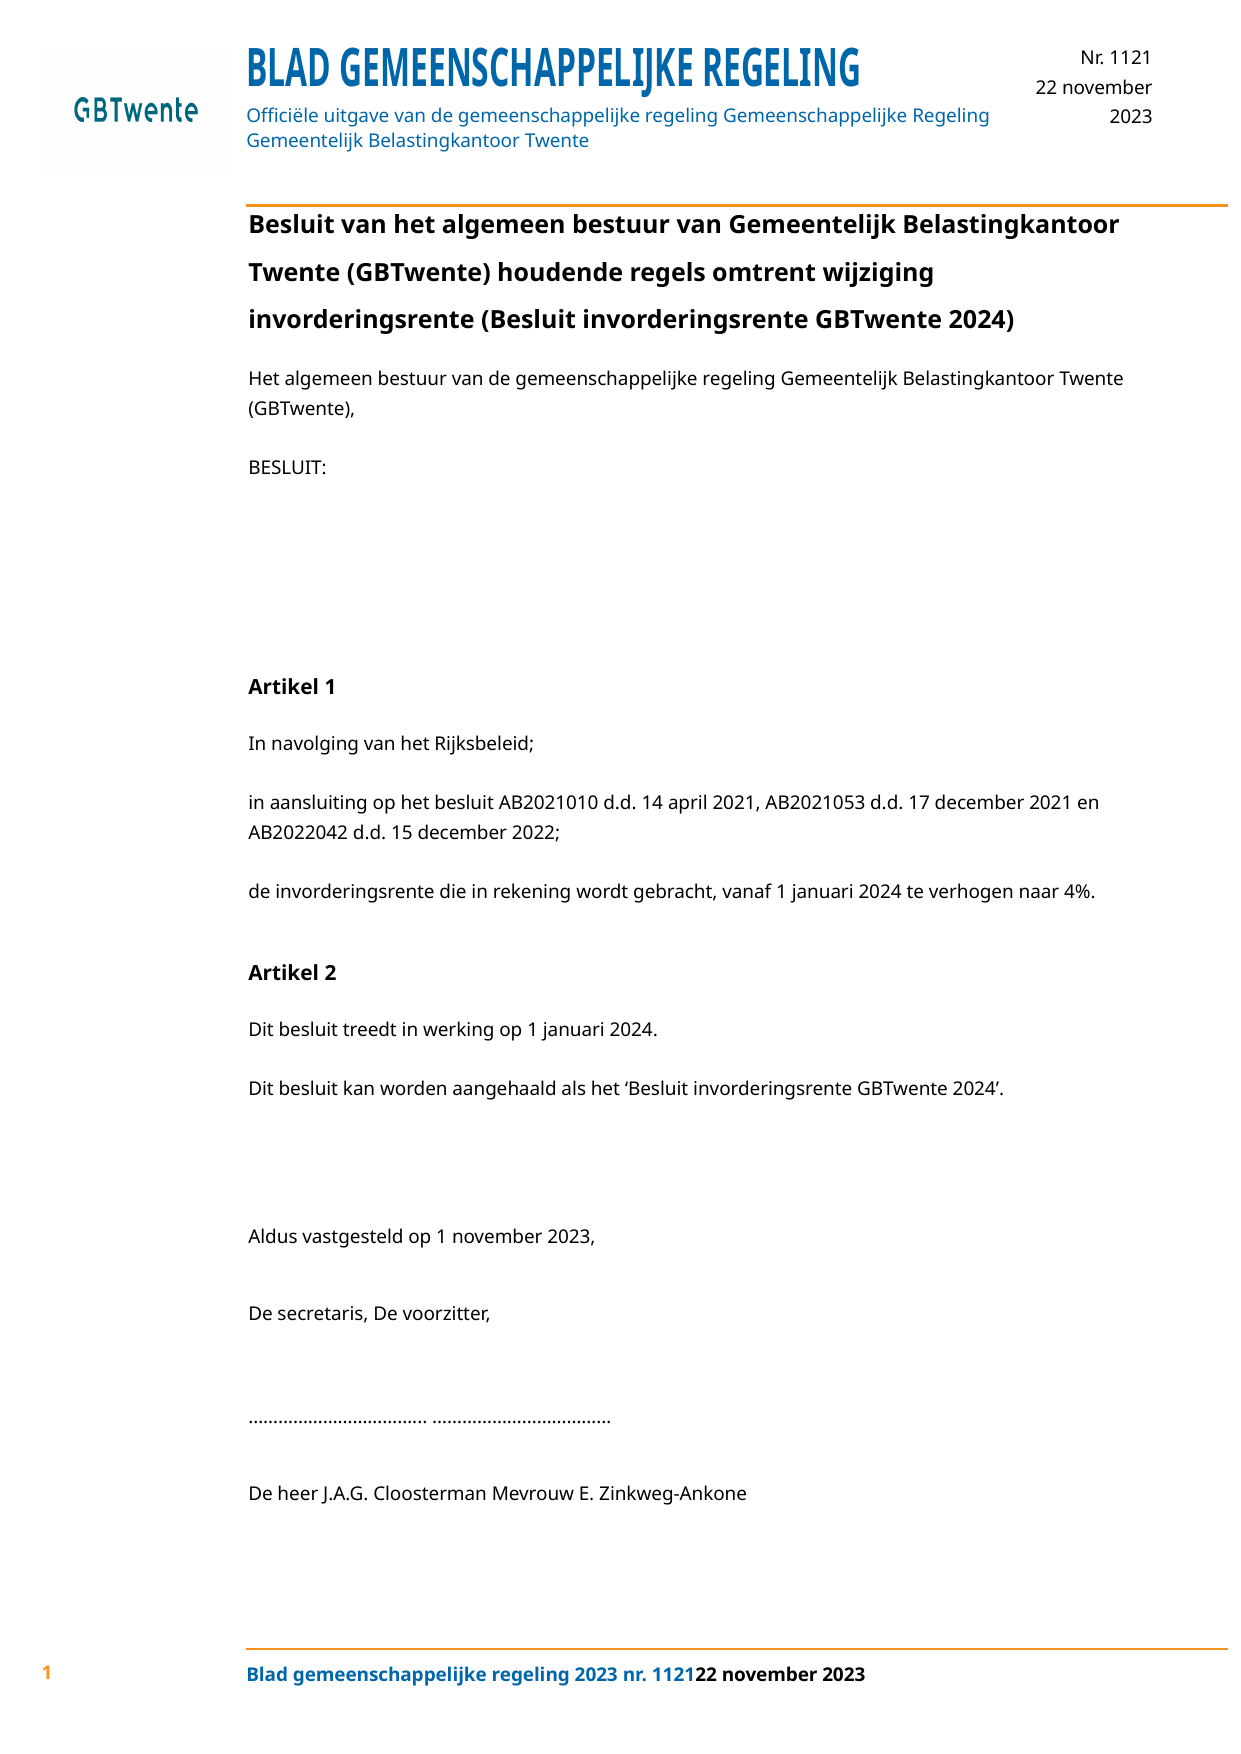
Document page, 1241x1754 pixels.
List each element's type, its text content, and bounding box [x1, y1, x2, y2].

text Artikel 2 [248, 958, 1152, 987]
text In navolging van het Rijksbeleid; [248, 730, 1152, 756]
text Dit besluit treedt in werking op 1 januari 2024. [248, 1016, 1152, 1042]
text Het algemeen bestuur van de gemeenschappelijke regeling Gemeentelijk Belastingkantoor Twente (GBTwente), [248, 366, 1152, 421]
text ……………………………... ……………………………… [248, 1403, 1152, 1429]
text Besluit van het algemeen bestuur van Gemeentelijk Belastingkantoor Twente (GBTwente) houdende regels omtrent wijziging invorderingsrente (Besluit invorderingsrente GBTwente 2024) [248, 207, 1152, 336]
text De heer J.A.G. Cloosterman Mevrouw E. Zinkweg-Ankone [248, 1481, 1152, 1506]
text BESLUIT: [248, 454, 1152, 480]
text Dit besluit kan worden aangehaald als het ‘Besluit invorderingsrente GBTwente 2024’. [248, 1075, 1152, 1101]
text in aansluiting op het besluit AB2021010 d.d. 14 april 2021, AB2021053 d.d. 17 december 2021 en AB2022042 d.d. 15 december 2022; [248, 789, 1152, 845]
text De secretaris, De voorzitter, [248, 1301, 1152, 1326]
text Artikel 1 [248, 672, 1152, 701]
text Aldus vastgesteld op 1 november 2023, [248, 1223, 1152, 1249]
text de invorderingsrente die in rekening wordt gebracht, vanaf 1 januari 2024 te verhogen naar 4%. [248, 878, 1152, 904]
picture [41, 47, 231, 172]
